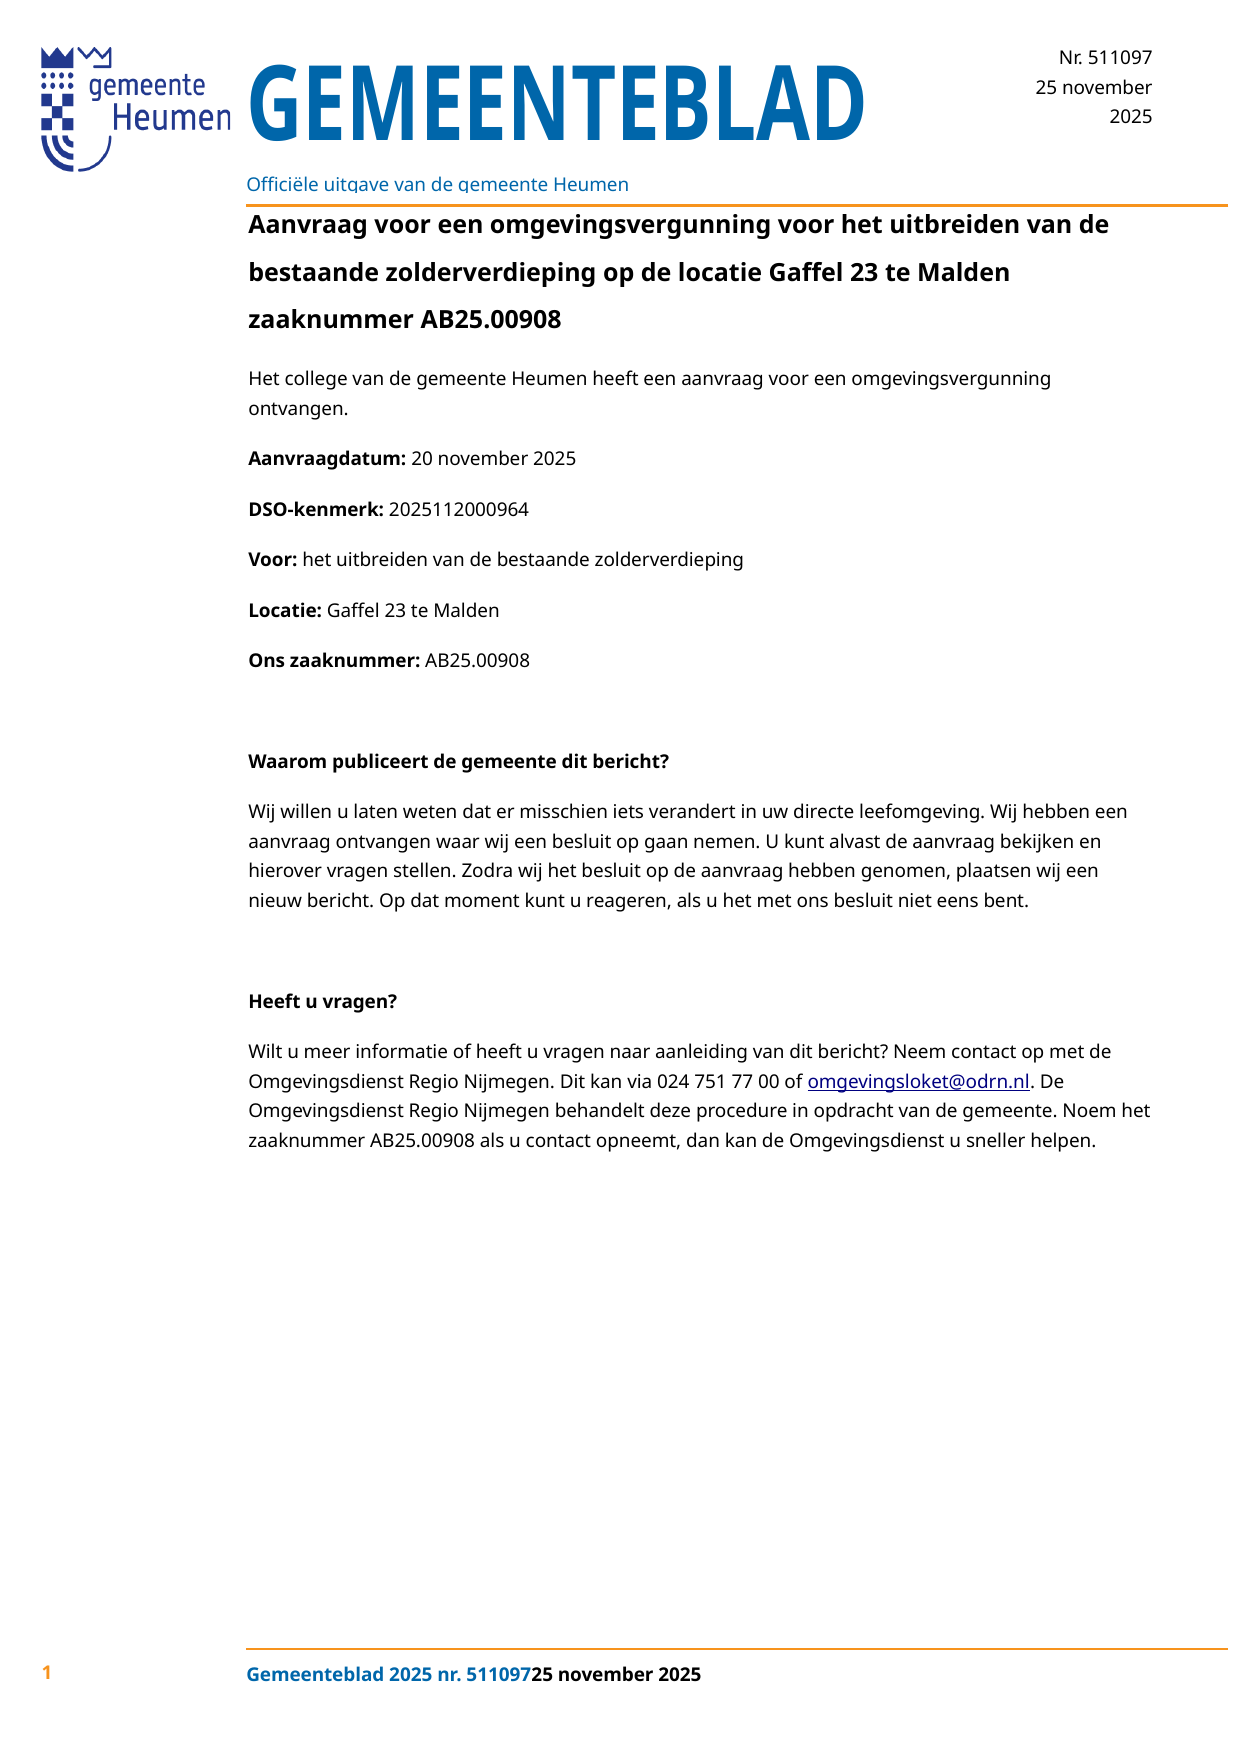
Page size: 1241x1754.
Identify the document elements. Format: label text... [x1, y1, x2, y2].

text DSO-kenmerk: 2025112000964 [248, 496, 1152, 522]
text Waarom publiceert de gemeente dit bericht? [248, 748, 1152, 774]
text Heeft u vragen? [248, 988, 1152, 1014]
text Wilt u meer informatie of heeft u vragen naar aanleiding van dit bericht? Neem contact op met de Omgevingsdienst Regio Nijmegen. Dit kan via 024 751 77 00 of omgevingsloket@odrn.nl. De Omgevingsdienst Regio Nijmegen behandelt deze procedure in opdracht van de gemeente. Noem het zaaknummer AB25.00908 als u contact opneemt, dan kan de Omgevingsdienst u sneller helpen. [248, 1038, 1152, 1153]
text Voor: het uitbreiden van de bestaande zolderverdieping [248, 546, 1152, 572]
picture [41, 47, 231, 172]
text Aanvraagdatum: 20 november 2025 [248, 446, 1152, 471]
text Aanvraag voor een omgevingsvergunning voor het uitbreiden van de bestaande zolderverdieping op de locatie Gaffel 23 te Malden zaaknummer AB25.00908 [248, 207, 1152, 336]
text Ons zaaknummer: AB25.00908 [248, 647, 1152, 673]
text Wij willen u laten weten dat er misschien iets verandert in uw directe leefomgeving. Wij hebben een aanvraag ontvangen waar wij een besluit op gaan nemen. U kunt alvast de aanvraag bekijken en hierover vragen stellen. Zodra wij het besluit op de aanvraag hebben genomen, plaatsen wij een nieuw bericht. Op dat moment kunt u reageren, als u het met ons besluit niet eens bent. [248, 798, 1152, 913]
text Locatie: Gaffel 23 te Malden [248, 597, 1152, 622]
text Het college van de gemeente Heumen heeft een aanvraag voor een omgevingsvergunning ontvangen. [248, 366, 1152, 421]
